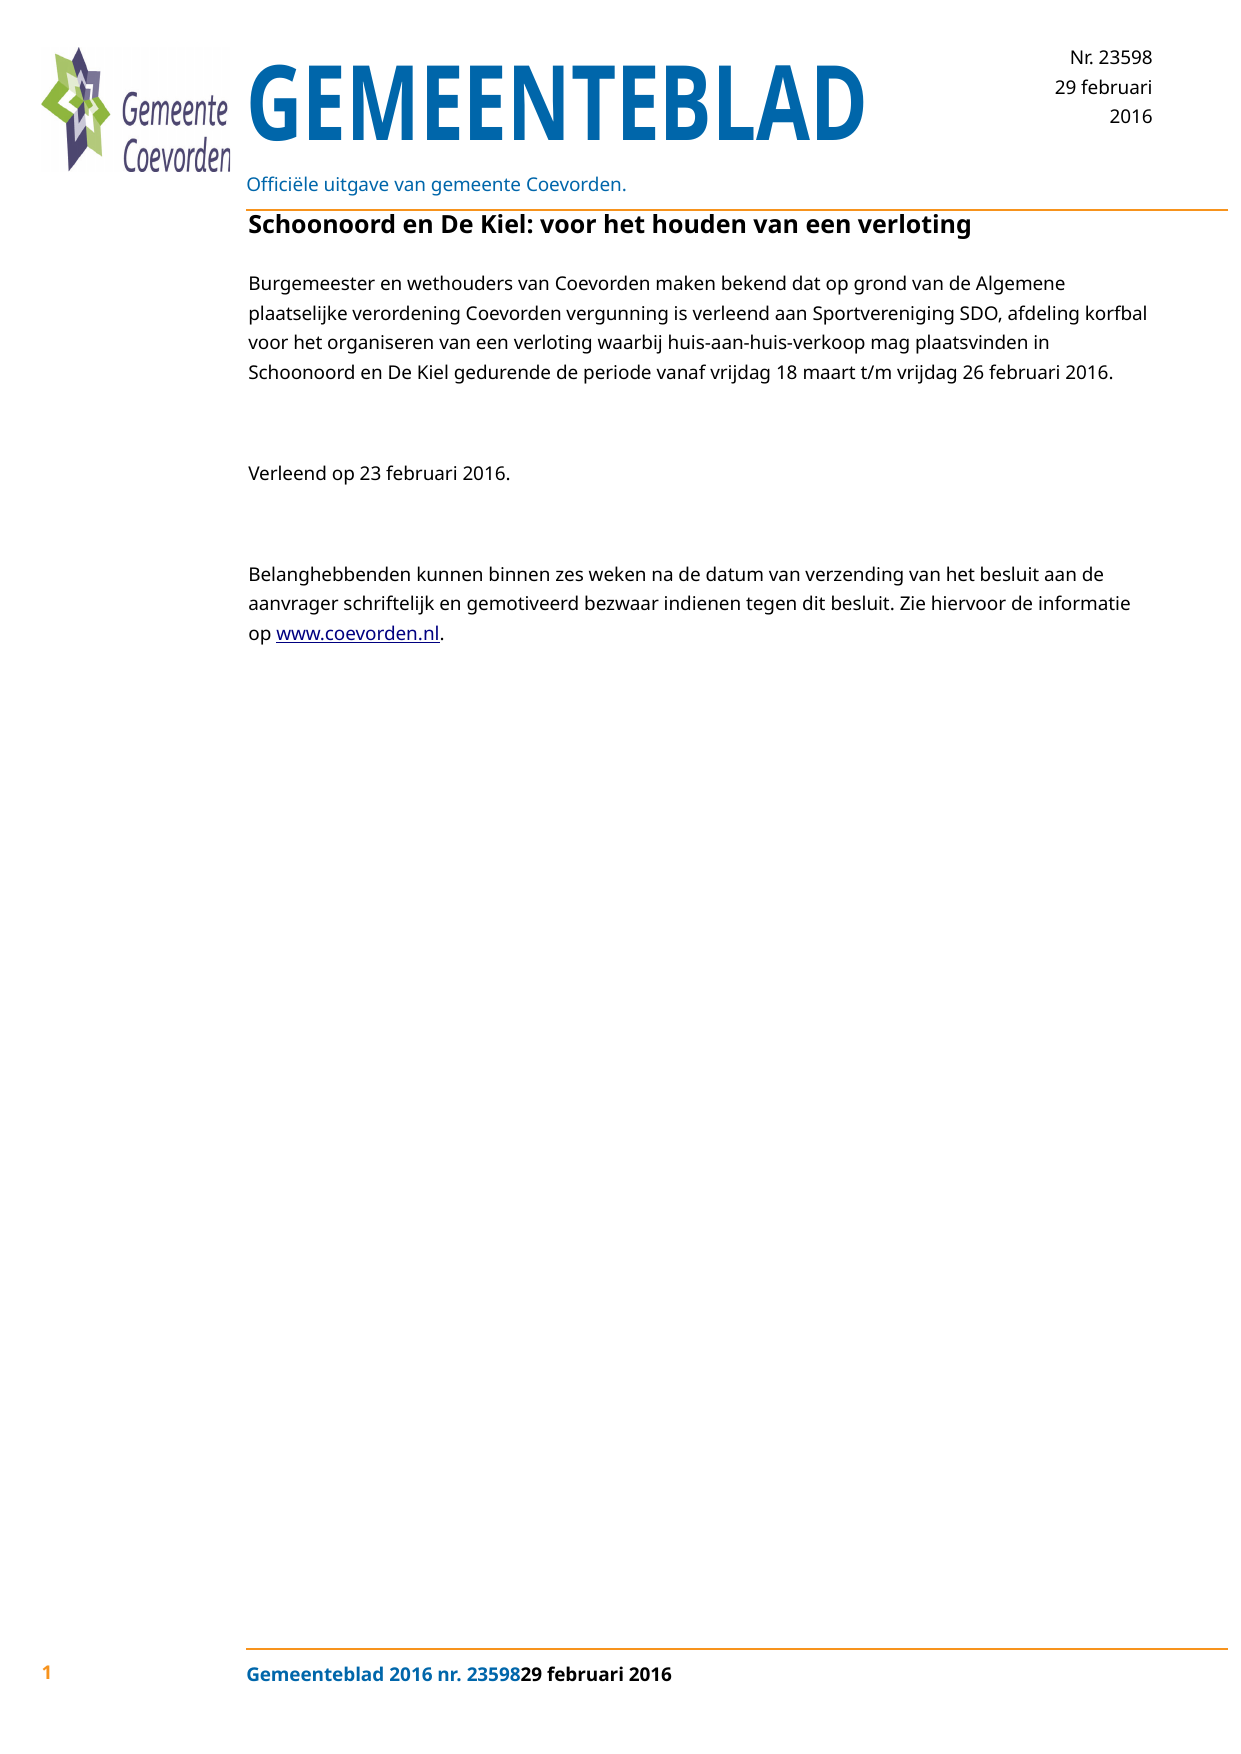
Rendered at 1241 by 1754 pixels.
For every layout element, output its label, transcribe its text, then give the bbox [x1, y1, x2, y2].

text Verleend op 23 februari 2016. [248, 460, 1152, 486]
text Burgemeester en wethouders van Coevorden maken bekend dat op grond van de Algemene plaatselijke verordening Coevorden vergunning is verleend aan Sportvereniging SDO, afdeling korfbal voor het organiseren van een verloting waarbij huis-aan-huis-verkoop mag plaatsvinden in Schoonoord en De Kiel gedurende de periode vanaf vrijdag 18 maart t/m vrijdag 26 februari 2016. [248, 270, 1152, 385]
text Schoonoord en De Kiel: voor het houden van een verloting [248, 211, 1152, 241]
text Belanghebbenden kunnen binnen zes weken na de datum van verzending van het besluit aan de aanvrager schriftelijk en gemotiveerd bezwaar indienen tegen dit besluit. Zie hiervoor de informatie op www.coevorden.nl. [248, 561, 1152, 646]
picture [41, 47, 231, 172]
